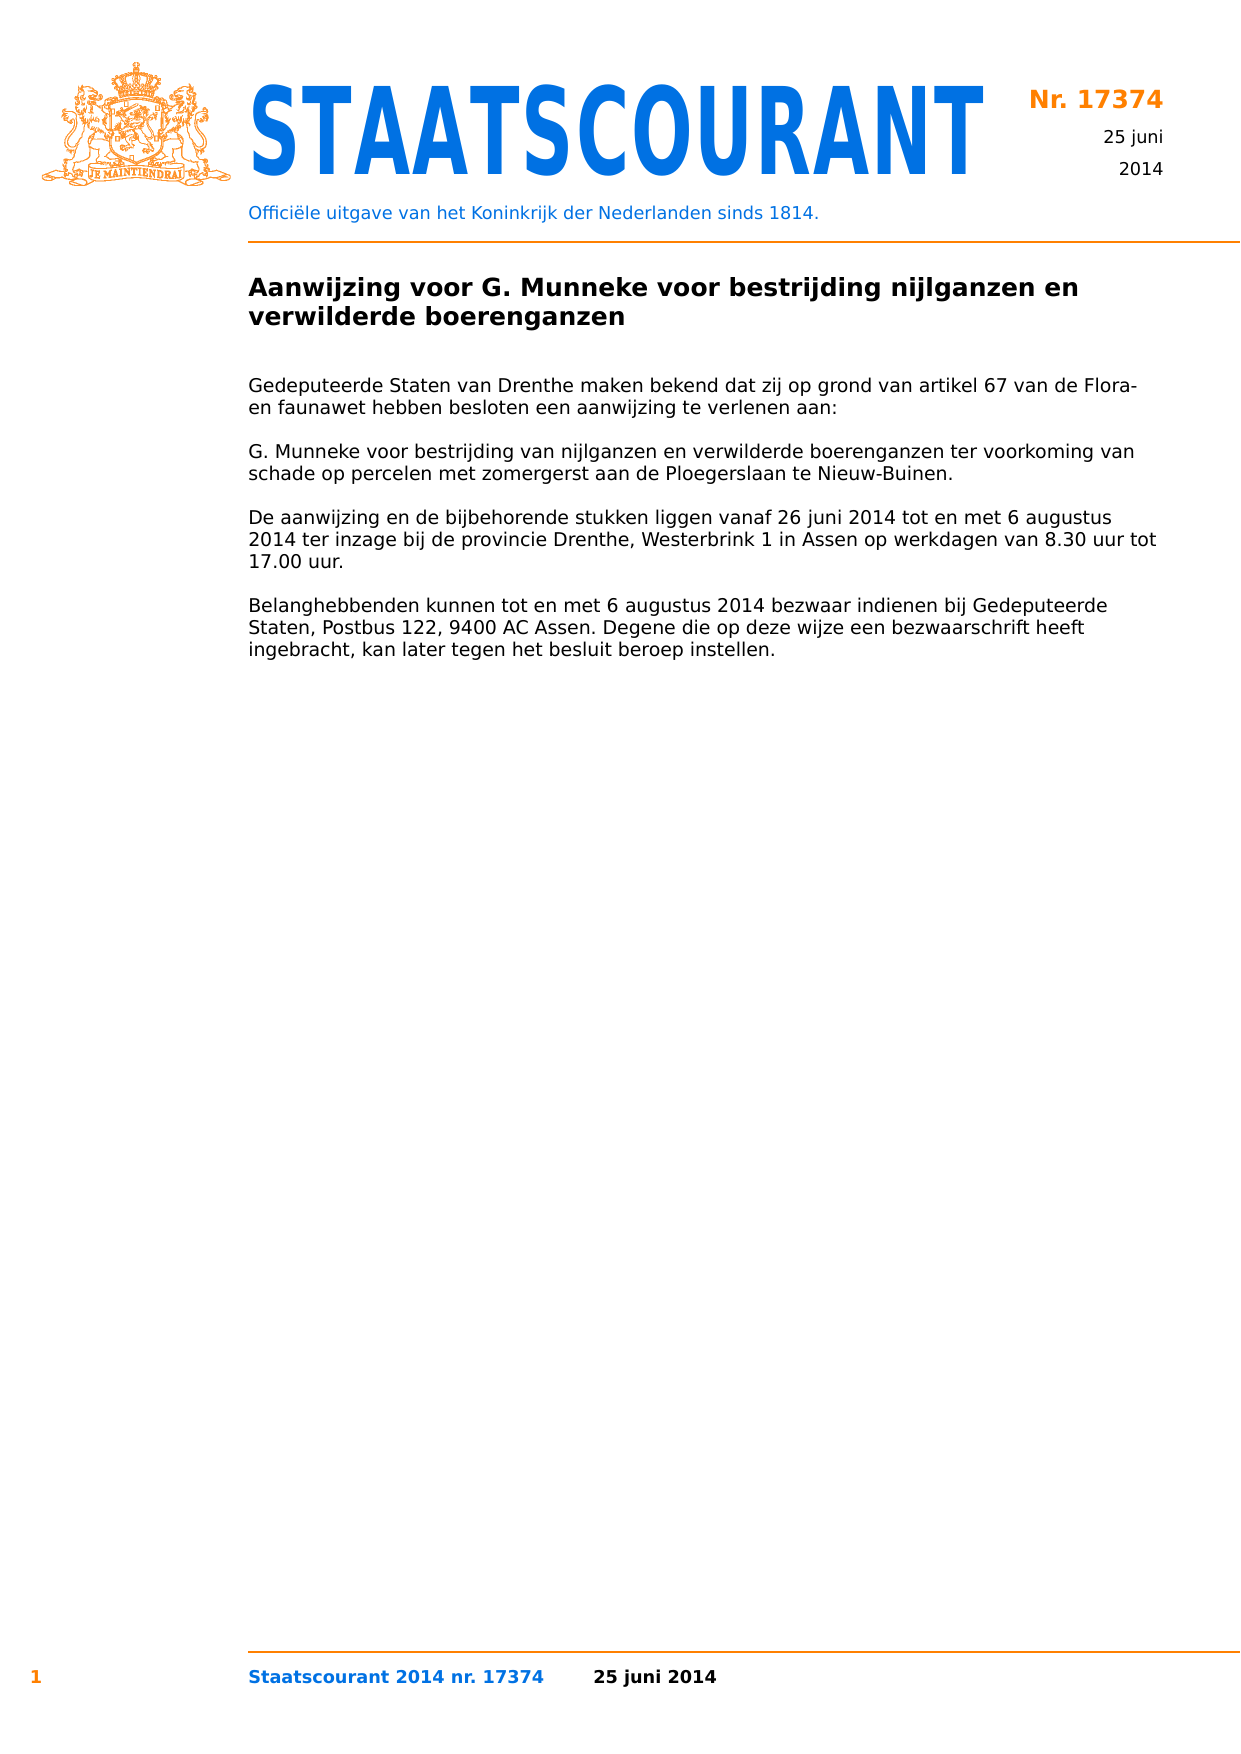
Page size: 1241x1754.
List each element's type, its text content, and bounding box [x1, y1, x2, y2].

table_cell 2014 [998, 153, 1240, 203]
table_header STAATSCOURANT [248, 62, 998, 203]
text Gedeputeerde Staten van Drenthe maken bekend dat zij op grond van artikel 67 van de Flora- en faunawet hebben besloten een aanwijzing te verlenen aan: [248, 375, 1163, 419]
table_cell Officiële uitgave van het Koninkrijk der Nederlanden sinds 1814. [248, 203, 1240, 241]
text Belanghebbenden kunnen tot en met 6 augustus 2014 bezwaar indienen bij Gedeputeerde Staten, Postbus 122, 9400 AC Assen. Degene die op deze wijze een bezwaarschrift heeft ingebracht, kan later tegen het besluit beroep instellen. [248, 594, 1163, 661]
text G. Munneke voor bestrijding van nijlganzen en verwilderde boerenganzen ter voorkoming van schade op percelen met zomergerst aan de Ploegerslaan te Nieuw-Buinen. [248, 441, 1163, 485]
picture [41, 62, 231, 186]
subtitle Aanwijzing voor G. Munneke voor bestrijding nijlganzen en verwilderde boerenganzen [248, 273, 1163, 331]
table_header [25, 62, 248, 241]
table_cell 25 juni [998, 121, 1240, 153]
text De aanwijzing en de bijbehorende stukken liggen vanaf 26 juni 2014 tot en met 6 augustus 2014 ter inzage bij de provincie Drenthe, Westerbrink 1 in Assen op werkdagen van 8.30 uur tot 17.00 uur. [248, 507, 1163, 573]
table_header Nr. 17374 [998, 62, 1240, 121]
